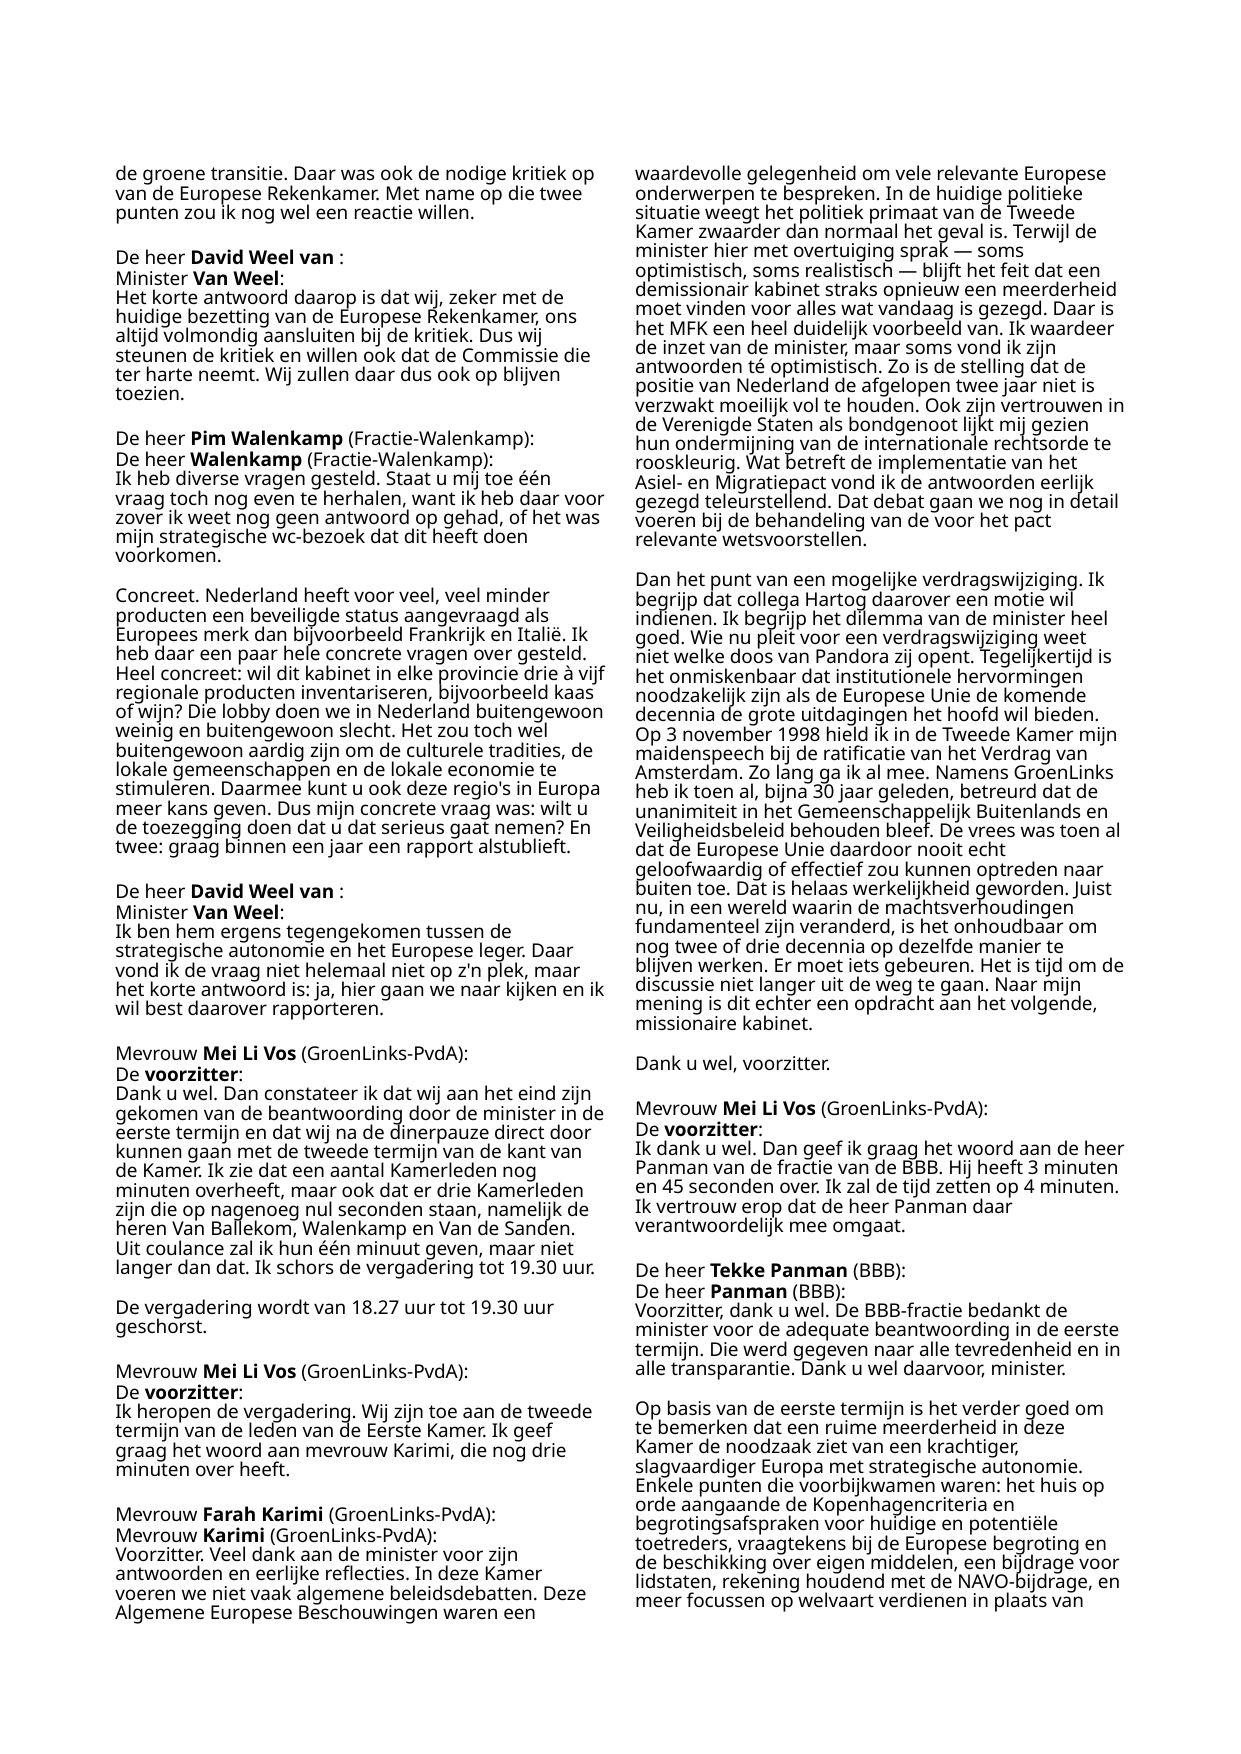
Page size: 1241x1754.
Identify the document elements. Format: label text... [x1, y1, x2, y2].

text Voorzitter. Veel dank aan de minister voor zijn antwoorden en eerlijke reflecties. In deze Kamer voeren we niet vaak algemene beleidsdebatten. Deze Algemene Europese Beschouwingen waren een [115, 1546, 605, 1623]
text Mevrouw Mei Li Vos (GroenLinks-PvdA): [635, 1095, 1125, 1121]
text Ik ben hem ergens tegengekomen tussen de strategische autonomie en het Europese leger. Daar vond ik de vraag niet helemaal niet op z'n plek, maar het korte antwoord is: ja, hier gaan we naar kijken en ik wil best daarover rapporteren. [115, 923, 605, 1019]
text waardevolle gelegenheid om vele relevante Europese onderwerpen te bespreken. In de huidige politieke situatie weegt het politiek primaat van de Tweede Kamer zwaarder dan normaal het geval is. Terwijl de minister hier met overtuiging sprak — soms optimistisch, soms realistisch — blijft het feit dat een demissionair kabinet straks opnieuw een meerderheid moet vinden voor alles wat vandaag is gezegd. Daar is het MFK een heel duidelijk voorbeeld van. Ik waardeer de inzet van de minister, maar soms vond ik zijn antwoorden té optimistisch. Zo is de stelling dat de positie van Nederland de afgelopen twee jaar niet is verzwakt moeilijk vol te houden. Ook zijn vertrouwen in de Verenigde Staten als bondgenoot lijkt mij gezien hun ondermijning van de internationale rechtsorde te rooskleurig. Wat betreft de implementatie van het Asiel- en Migratiepact vond ik de antwoorden eerlijk gezegd teleurstellend. Dat debat gaan we nog in detail voeren bij de behandeling van de voor het pact relevante wetsvoorstellen. [635, 165, 1125, 551]
text Mevrouw Mei Li Vos (GroenLinks-PvdA): [115, 1040, 605, 1066]
text De voorzitter: [635, 1121, 1125, 1140]
text De heer Tekke Panman (BBB): [635, 1257, 1125, 1283]
text De heer Walenkamp (Fractie-Walenkamp): [115, 451, 605, 470]
text Ik heropen de vergadering. Wij zijn toe aan de tweede termijn van de leden van de Eerste Kamer. Ik geef graag het woord aan mevrouw Karimi, die nog drie minuten over heeft. [115, 1403, 605, 1480]
text De heer David Weel van : [115, 244, 605, 270]
text Voorzitter, dank u wel. De BBB-fractie bedankt de minister voor de adequate beantwoording in de eerste termijn. Die werd gegeven naar alle tevredenheid en in alle transparantie. Dank u wel daarvoor, minister. [635, 1302, 1125, 1379]
text Dan het punt van een mogelijke verdragswijziging. Ik begrijp dat collega Hartog daarover een motie wil indienen. Ik begrijp het dilemma van de minister heel goed. Wie nu pleit voor een verdragswijziging weet niet welke doos van Pandora zij opent. Tegelijkertijd is het onmiskenbaar dat institutionele hervormingen noodzakelijk zijn als de Europese Unie de komende decennia de grote uitdagingen het hoofd wil bieden. Op 3 november 1998 hield ik in de Tweede Kamer mijn maidenspeech bij de ratificatie van het Verdrag van Amsterdam. Zo lang ga ik al mee. Namens GroenLinks heb ik toen al, bijna 30 jaar geleden, betreurd dat de unanimiteit in het Gemeenschappelijk Buitenlands en Veiligheidsbeleid behouden bleef. De vrees was toen al dat de Europese Unie daardoor nooit echt geloofwaardig of effectief zou kunnen optreden naar buiten toe. Dat is helaas werkelijkheid geworden. Juist nu, in een wereld waarin de machtsverhoudingen fundamenteel zijn veranderd, is het onhoudbaar om nog twee of drie decennia op dezelfde manier te blijven werken. Er moet iets gebeuren. Het is tijd om de discussie niet langer uit de weg te gaan. Naar mijn mening is dit echter een opdracht aan het volgende, missionaire kabinet. [635, 571, 1125, 1034]
text Concreet. Nederland heeft voor veel, veel minder producten een beveiligde status aangevraagd als Europees merk dan bijvoorbeeld Frankrijk en Italië. Ik heb daar een paar hele concrete vragen over gesteld. Heel concreet: wil dit kabinet in elke provincie drie à vijf regionale producten inventariseren, bijvoorbeeld kaas of wijn? Die lobby doen we in Nederland buitengewoon weinig en buitengewoon slecht. Het zou toch wel buitengewoon aardig zijn om de culturele tradities, de lokale gemeenschappen en de lokale economie te stimuleren. Daarmee kunt u ook deze regio's in Europa meer kans geven. Dus mijn concrete vraag was: wilt u de toezegging doen dat u dat serieus gaat nemen? En twee: graag binnen een jaar een rapport alstublieft. [115, 587, 605, 857]
text Dank u wel. Dan constateer ik dat wij aan het eind zijn gekomen van de beantwoording door de minister in de eerste termijn en dat wij na de dinerpauze direct door kunnen gaan met de tweede termijn van de kant van de Kamer. Ik zie dat een aantal Kamerleden nog minuten overheeft, maar ook dat er drie Kamerleden zijn die op nagenoeg nul seconden staan, namelijk de heren Van Ballekom, Walenkamp en Van de Sanden. Uit coulance zal ik hun één minuut geven, maar niet langer dan dat. Ik schors de vergadering tot 19.30 uur. [115, 1085, 605, 1278]
text de groene transitie. Daar was ook de nodige kritiek op van de Europese Rekenkamer. Met name op die twee punten zou ik nog wel een reactie willen. [115, 165, 605, 223]
text Op basis van de eerste termijn is het verder goed om te bemerken dat een ruime meerderheid in deze Kamer de noodzaak ziet van een krachtiger, slagvaardiger Europa met strategische autonomie. Enkele punten die voorbijkwamen waren: het huis op orde aangaande de Kopenhagencriteria en begrotingsafspraken voor huidige en potentiële toetreders, vraagtekens bij de Europese begroting en de beschikking over eigen middelen, een bijdrage voor lidstaten, rekening houdend met de NAVO-bijdrage, en meer focussen op welvaart verdienen in plaats van [635, 1400, 1125, 1612]
text De voorzitter: [115, 1066, 605, 1085]
text Minister Van Weel: [115, 904, 605, 923]
text De heer David Weel van : [115, 878, 605, 904]
text De voorzitter: [115, 1384, 605, 1403]
text Mevrouw Mei Li Vos (GroenLinks-PvdA): [115, 1358, 605, 1384]
text De vergadering wordt van 18.27 uur tot 19.30 uur geschorst. [115, 1299, 605, 1337]
text Mevrouw Farah Karimi (GroenLinks-PvdA): [115, 1501, 605, 1527]
text De heer Panman (BBB): [635, 1283, 1125, 1302]
text Het korte antwoord daarop is dat wij, zeker met de huidige bezetting van de Europese Rekenkamer, ons altijd volmondig aansluiten bij de kritiek. Dus wij steunen de kritiek en willen ook dat de Commissie die ter harte neemt. Wij zullen daar dus ook op blijven toezien. [115, 289, 605, 404]
text Minister Van Weel: [115, 270, 605, 289]
text Dank u wel, voorzitter. [635, 1055, 1125, 1074]
text De heer Pim Walenkamp (Fractie-Walenkamp): [115, 425, 605, 451]
text Ik heb diverse vragen gesteld. Staat u mij toe één vraag toch nog even te herhalen, want ik heb daar voor zover ik weet nog geen antwoord op gehad, of het was mijn strategische wc-bezoek dat dit heeft doen voorkomen. [115, 470, 605, 567]
text Ik dank u wel. Dan geef ik graag het woord aan de heer Panman van de fractie van de BBB. Hij heeft 3 minuten en 45 seconden over. Ik zal de tijd zetten op 4 minuten. Ik vertrouw erop dat de heer Panman daar verantwoordelijk mee omgaat. [635, 1140, 1125, 1236]
text Mevrouw Karimi (GroenLinks-PvdA): [115, 1527, 605, 1546]
